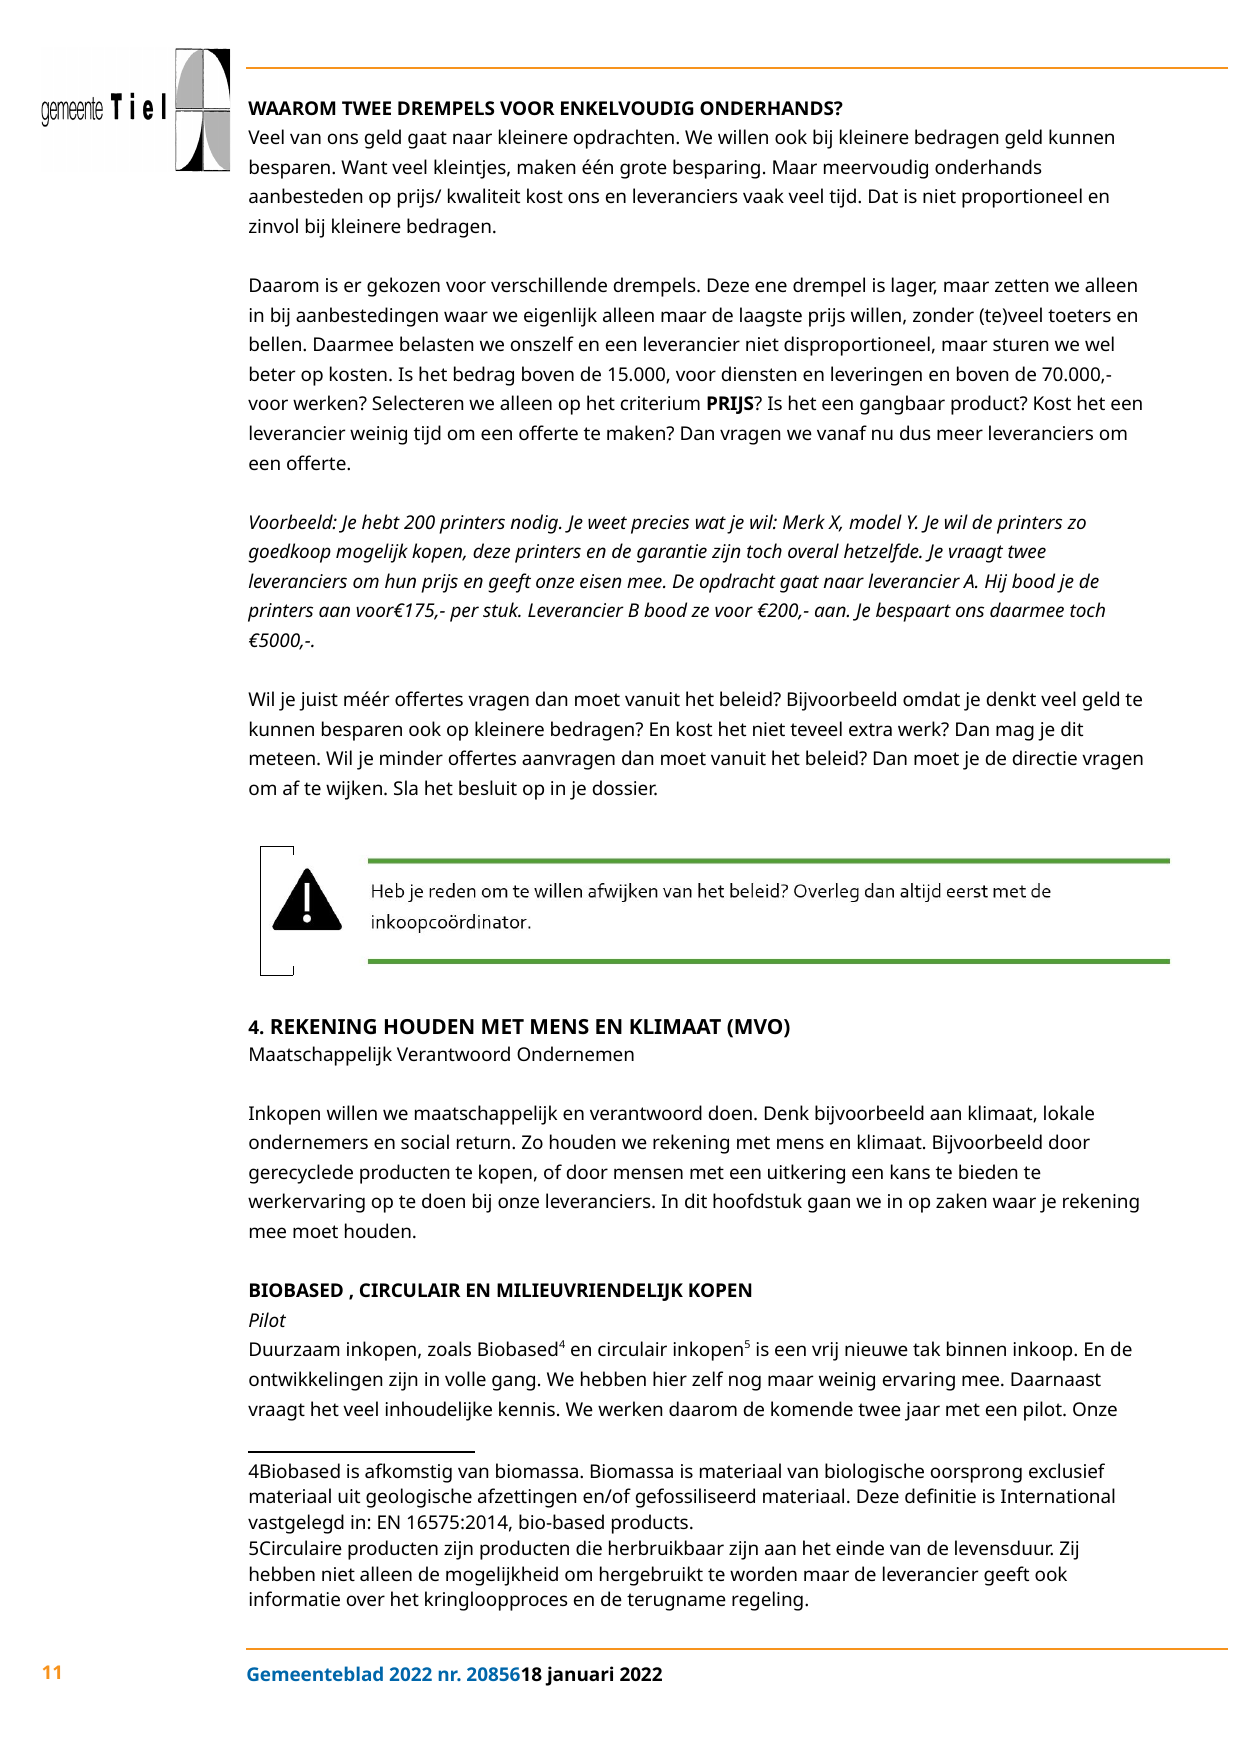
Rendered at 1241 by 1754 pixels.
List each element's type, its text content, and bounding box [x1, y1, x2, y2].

text 4. REKENING HOUDEN MET MENS EN KLIMAAT (MVO) [248, 1012, 1152, 1041]
text BIOBASED , CIRCULAIR EN MILIEUVRIENDELIJK KOPEN [248, 1277, 1152, 1303]
text Daarom is er gekozen voor verschillende drempels. Deze ene drempel is lager, maar zetten we alleen in bij aanbestedingen waar we eigenlijk alleen maar de laagste prijs willen, zonder (te)veel toeters en bellen. Daarmee belasten we onszelf en een leverancier niet disproportioneel, maar sturen we wel beter op kosten. Is het bedrag boven de 15.000, voor diensten en leveringen en boven de 70.000,- voor werken? Selecteren we alleen op het criterium PRIJS? Is het een gangbaar product? Kost het een leverancier weinig tijd om een offerte te maken? Dan vragen we vanaf nu dus meer leveranciers om een offerte. [248, 272, 1152, 476]
picture [41, 47, 231, 172]
picture [268, 855, 1173, 966]
text Pilot [248, 1307, 1152, 1333]
text Veel van ons geld gaat naar kleinere opdrachten. We willen ook bij kleinere bedragen geld kunnen besparen. Want veel kleintjes, maken één grote besparing. Maar meervoudig onderhands aanbesteden op prijs/ kwaliteit kost ons en leveranciers vaak veel tijd. Dat is niet proportioneel en zinvol bij kleinere bedragen. [248, 124, 1152, 239]
text Wil je juist méér offertes vragen dan moet vanuit het beleid? Bijvoorbeeld omdat je denkt veel geld te kunnen besparen ook op kleinere bedragen? En kost het niet teveel extra werk? Dan mag je dit meteen. Wil je minder offertes aanvragen dan moet vanuit het beleid? Dan moet je de directie vragen om af te wijken. Sla het besluit op in je dossier. [248, 686, 1152, 801]
text Voorbeeld: Je hebt 200 printers nodig. Je weet precies wat je wil: Merk X, model Y. Je wil de printers zo goedkoop mogelijk kopen, deze printers en de garantie zijn toch overal hetzelfde. Je vraagt twee leveranciers om hun prijs en geeft onze eisen mee. De opdracht gaat naar leverancier A. Hij bood je de printers aan voor€175,- per stuk. Leverancier B bood ze voor €200,- aan. Je bespaart ons daarmee toch €5000,-. [248, 509, 1152, 653]
text WAAROM TWEE DREMPELS VOOR ENKELVOUDIG ONDERHANDS? [248, 95, 1152, 121]
text Biobased is afkomstig van biomassa. Biomassa is materiaal van biologische oorsprong exclusief materiaal uit geologische afzettingen en/of gefossiliseerd materiaal. Deze definitie is International vastgelegd in: EN 16575:2014, bio-based products. [248, 1458, 1152, 1535]
text Maatschappelijk Verantwoord Ondernemen [248, 1041, 1152, 1067]
text Inkopen willen we maatschappelijk en verantwoord doen. Denk bijvoorbeeld aan klimaat, lokale ondernemers en social return. Zo houden we rekening met mens en klimaat. Bijvoorbeeld door gerecyclede producten te kopen, of door mensen met een uitkering een kans te bieden te werkervaring op te doen bij onze leveranciers. In dit hoofdstuk gaan we in op zaken waar je rekening mee moet houden. [248, 1100, 1152, 1244]
text Duurzaam inkopen, zoals Biobased en circulair inkopen is een vrij nieuwe tak binnen inkoop. En de ontwikkelingen zijn in volle gang. We hebben hier zelf nog maar weinig ervaring mee. Daarnaast vraagt het veel inhoudelijke kennis. We werken daarom de komende twee jaar met een pilot. Onze [248, 1337, 1152, 1422]
text Circulaire producten zijn producten die herbruikbaar zijn aan het einde van de levensduur. Zij hebben niet alleen de mogelijkheid om hergebruikt te worden maar de leverancier geeft ook informatie over het kringloopproces en de terugname regeling. [248, 1535, 1152, 1612]
